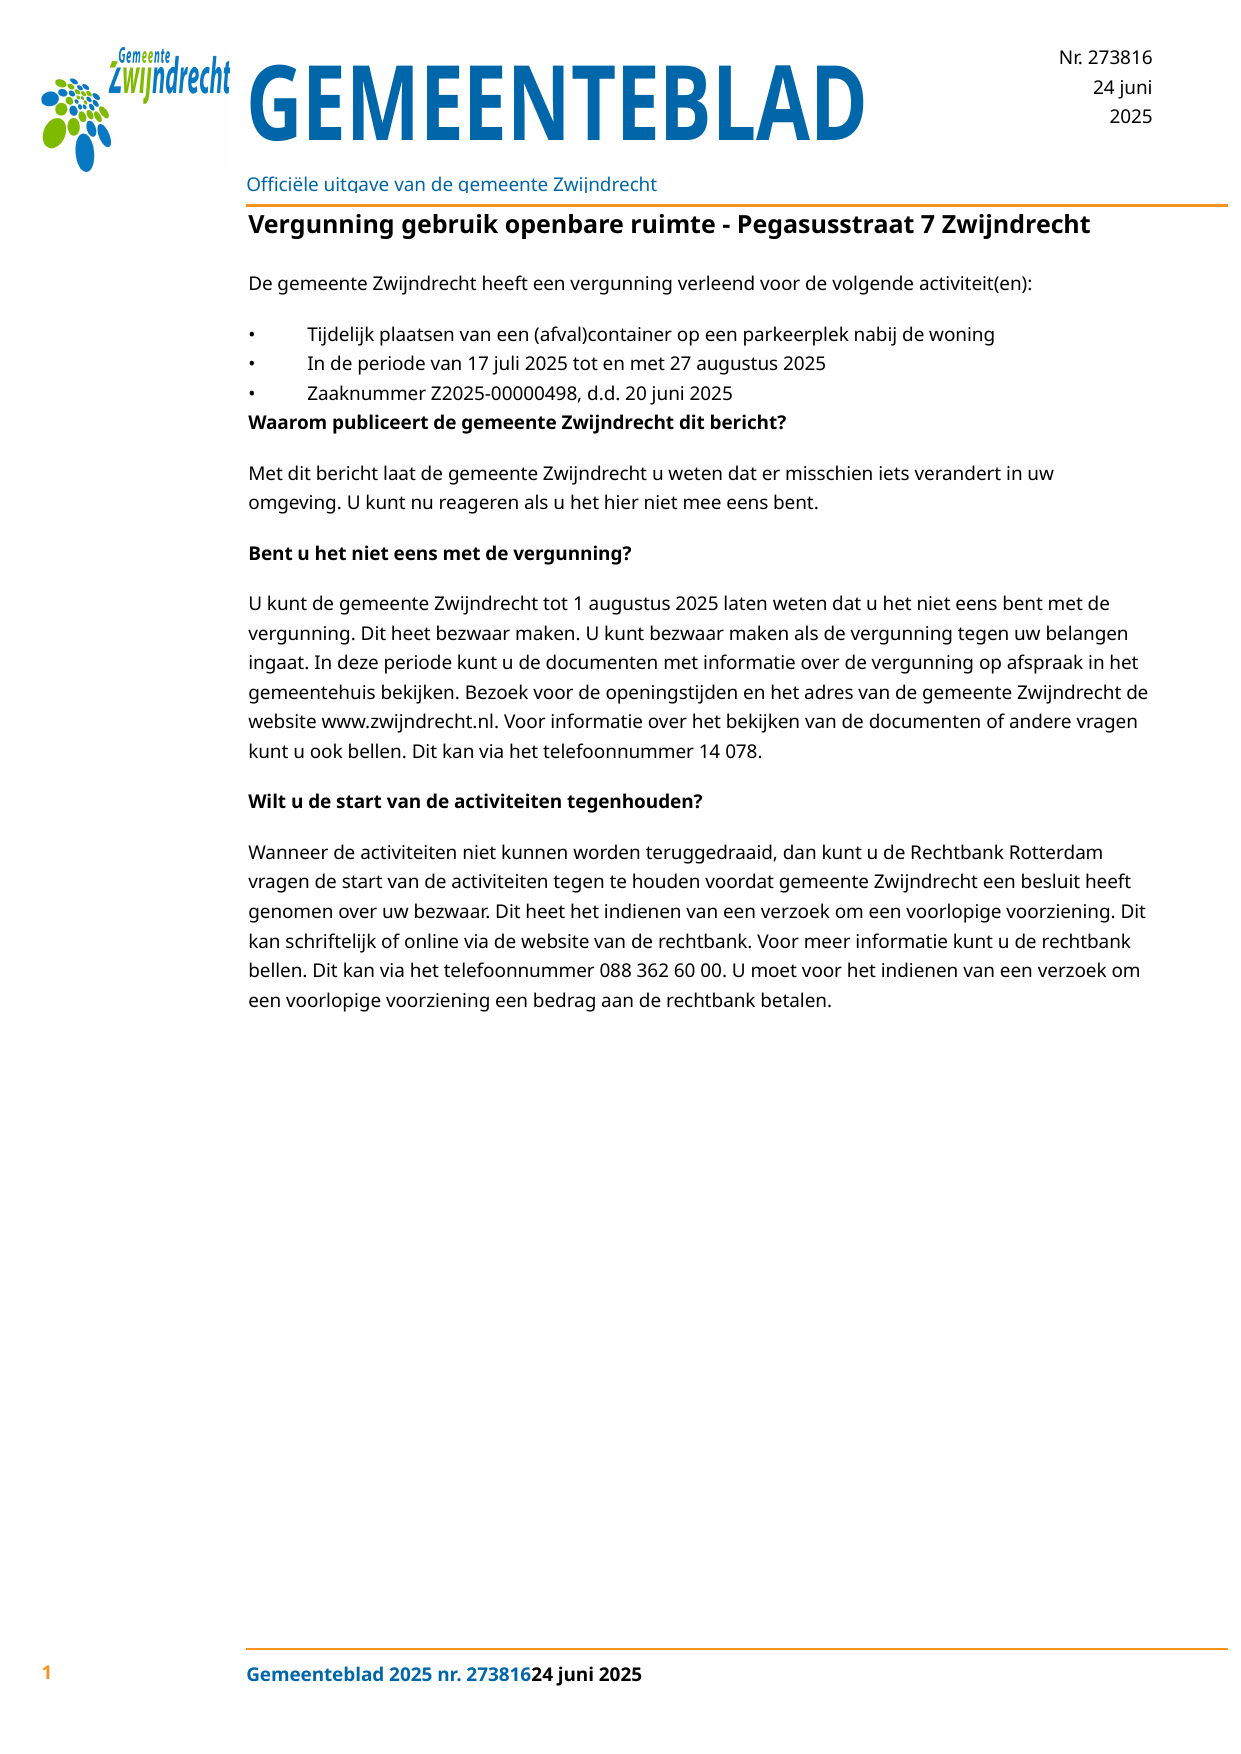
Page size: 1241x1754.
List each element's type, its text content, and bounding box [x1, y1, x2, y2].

text Bent u het niet eens met de vergunning? [248, 540, 1152, 566]
text U kunt de gemeente Zwijndrecht tot 1 augustus 2025 laten weten dat u het niet eens bent met de vergunning. Dit heet bezwaar maken. U kunt bezwaar maken als de vergunning tegen uw belangen ingaat. In deze periode kunt u de documenten met informatie over de vergunning op afspraak in het gemeentehuis bekijken. Bezoek voor de openingstijden en het adres van de gemeente Zwijndrecht de website www.zwijndrecht.nl. Voor informatie over het bekijken van de documenten of andere vragen kunt u ook bellen. Dit kan via het telefoonnummer 14 078. [248, 590, 1152, 764]
text Wanneer de activiteiten niet kunnen worden teruggedraaid, dan kunt u de Rechtbank Rotterdam vragen de start van de activiteiten tegen te houden voordat gemeente Zwijndrecht een besluit heeft genomen over uw bezwaar. Dit heet het indienen van een verzoek om een voorlopige voorziening. Dit kan schriftelijk of online via de website van de rechtbank. Voor meer informatie kunt u de rechtbank bellen. Dit kan via het telefoonnummer 088 362 60 00. U moet voor het indienen van een verzoek om een voorlopige voorziening een bedrag aan de rechtbank betalen. [248, 839, 1152, 1013]
text Met dit bericht laat de gemeente Zwijndrecht u weten dat er misschien iets verandert in uw omgeving. U kunt nu reageren als u het hier niet mee eens bent. [248, 460, 1152, 515]
picture [41, 47, 231, 172]
text De gemeente Zwijndrecht heeft een vergunning verleend voor de volgende activiteit(en): [248, 270, 1152, 296]
text Waarom publiceert de gemeente Zwijndrecht dit bericht? [248, 409, 1152, 435]
list Zaaknummer Z2025-00000498, d.d. 20 juni 2025 [248, 380, 1152, 406]
text Wilt u de start van de activiteiten tegenhouden? [248, 789, 1152, 814]
list In de periode van 17 juli 2025 tot en met 27 augustus 2025 [248, 350, 1152, 376]
text Vergunning gebruik openbare ruimte - Pegasusstraat 7 Zwijndrecht [248, 207, 1152, 241]
list Tijdelijk plaatsen van een (afval)container op een parkeerplek nabij de woning [248, 321, 1152, 346]
